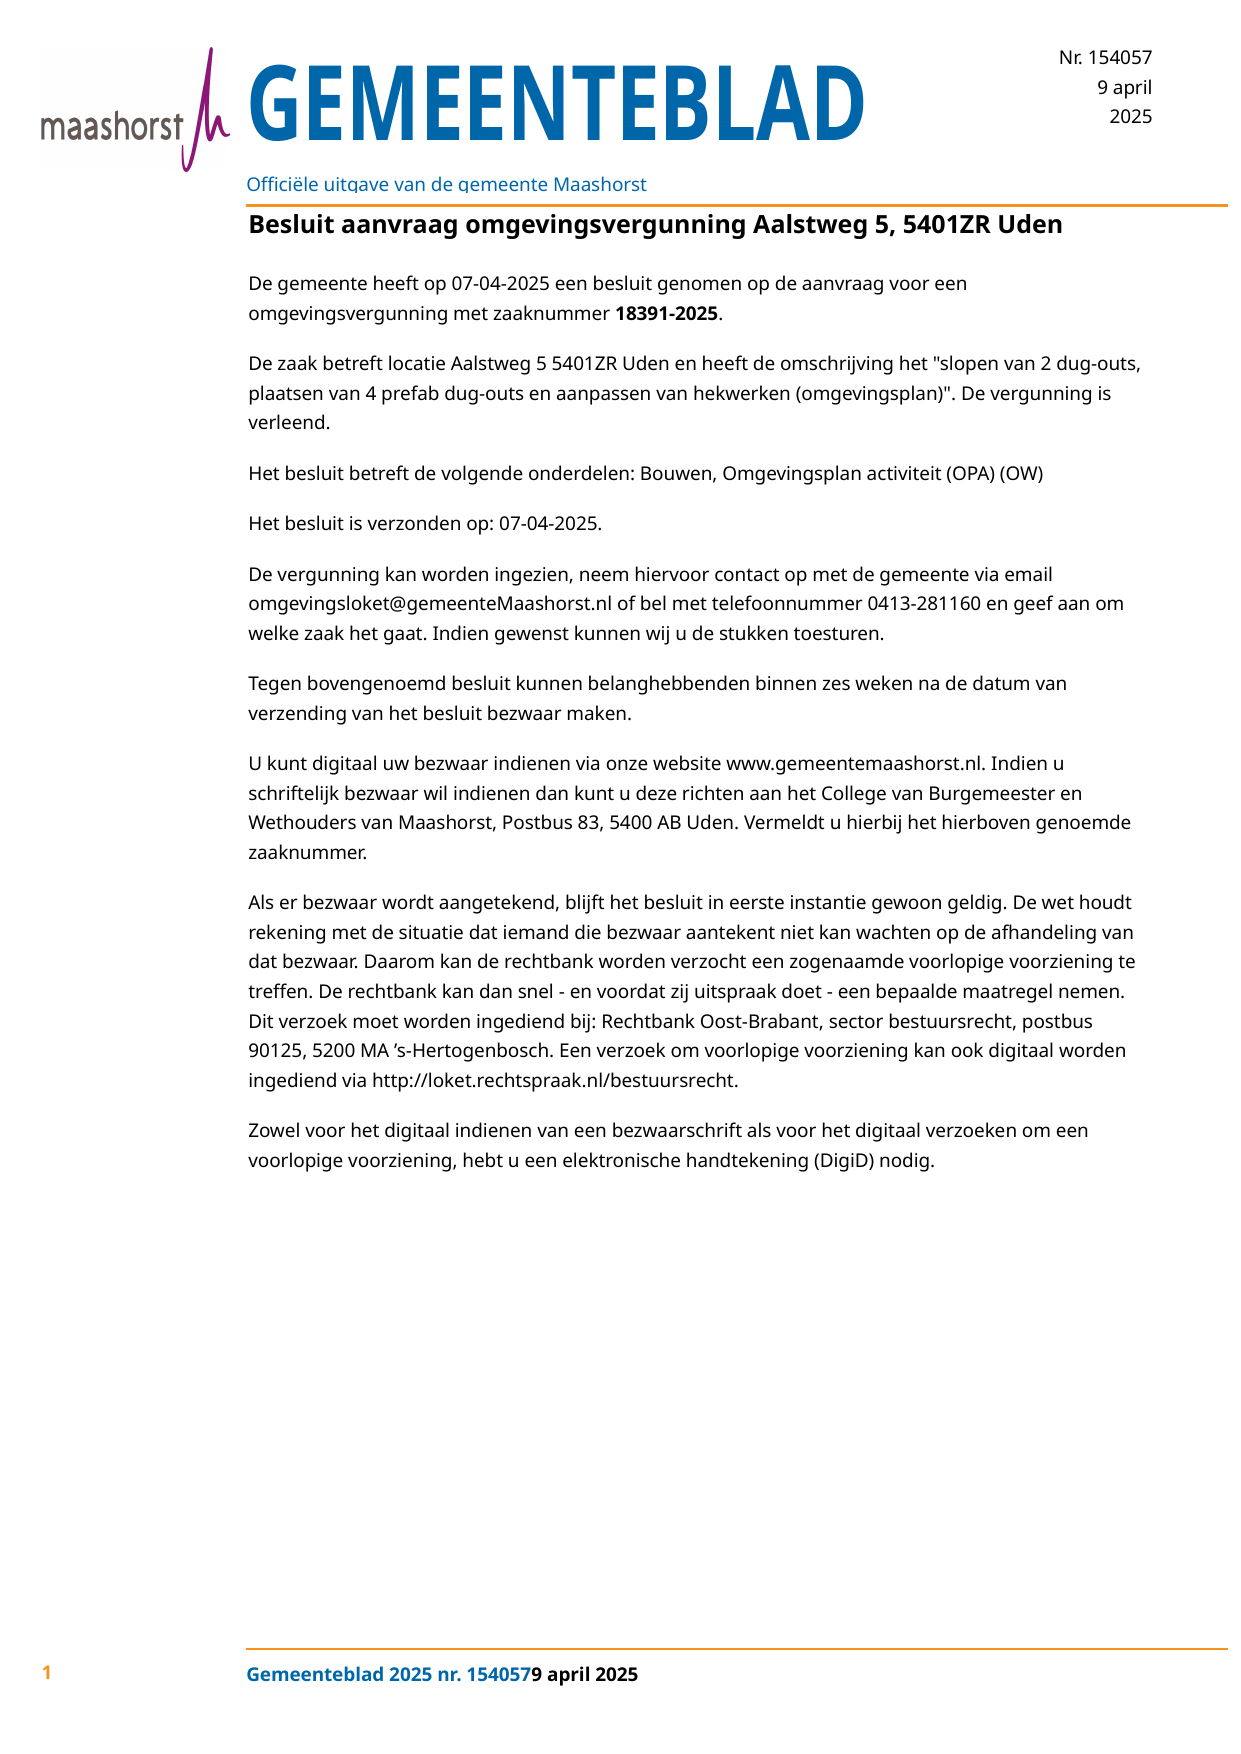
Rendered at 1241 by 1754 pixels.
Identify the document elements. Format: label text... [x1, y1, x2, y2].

picture [41, 47, 231, 172]
text Tegen bovengenoemd besluit kunnen belanghebbenden binnen zes weken na de datum van verzending van het besluit bezwaar maken. [248, 670, 1152, 726]
text U kunt digitaal uw bezwaar indienen via onze website www.gemeentemaashorst.nl. Indien u schriftelijk bezwaar wil indienen dan kunt u deze richten aan het College van Burgemeester en Wethouders van Maashorst, Postbus 83, 5400 AB Uden. Vermeldt u hierbij het hierboven genoemde zaaknummer. [248, 750, 1152, 865]
text Het besluit betreft de volgende onderdelen: Bouwen, Omgevingsplan activiteit (OPA) (OW) [248, 460, 1152, 486]
text Het besluit is verzonden op: 07-04-2025. [248, 510, 1152, 536]
text De vergunning kan worden ingezien, neem hiervoor contact op met de gemeente via email omgevingsloket@gemeenteMaashorst.nl of bel met telefoonnummer 0413-281160 en geef aan om welke zaak het gaat. Indien gewenst kunnen wij u de stukken toesturen. [248, 561, 1152, 646]
text Zowel voor het digitaal indienen van een bezwaarschrift als voor het digitaal verzoeken om een voorlopige voorziening, hebt u een elektronische handtekening (DigiD) nodig. [248, 1117, 1152, 1173]
text De gemeente heeft op 07-04-2025 een besluit genomen op de aanvraag voor een omgevingsvergunning met zaaknummer 18391-2025. [248, 270, 1152, 326]
text Als er bezwaar wordt aangetekend, blijft het besluit in eerste instantie gewoon geldig. De wet houdt rekening met de situatie dat iemand die bezwaar aantekent niet kan wachten op de afhandeling van dat bezwaar. Daarom kan de rechtbank worden verzocht een zogenaamde voorlopige voorziening te treffen. De rechtbank kan dan snel - en voordat zij uitspraak doet - een bepaalde maatregel nemen. Dit verzoek moet worden ingediend bij: Rechtbank Oost-Brabant, sector bestuursrecht, postbus 90125, 5200 MA ’s-Hertogenbosch. Een verzoek om voorlopige voorziening kan ook digitaal worden ingediend via http://loket.rechtspraak.nl/bestuursrecht. [248, 889, 1152, 1093]
text Besluit aanvraag omgevingsvergunning Aalstweg 5, 5401ZR Uden [248, 207, 1152, 241]
text De zaak betreft locatie Aalstweg 5 5401ZR Uden en heeft de omschrijving het "slopen van 2 dug-outs, plaatsen van 4 prefab dug-outs en aanpassen van hekwerken (omgevingsplan)". De vergunning is verleend. [248, 350, 1152, 435]
